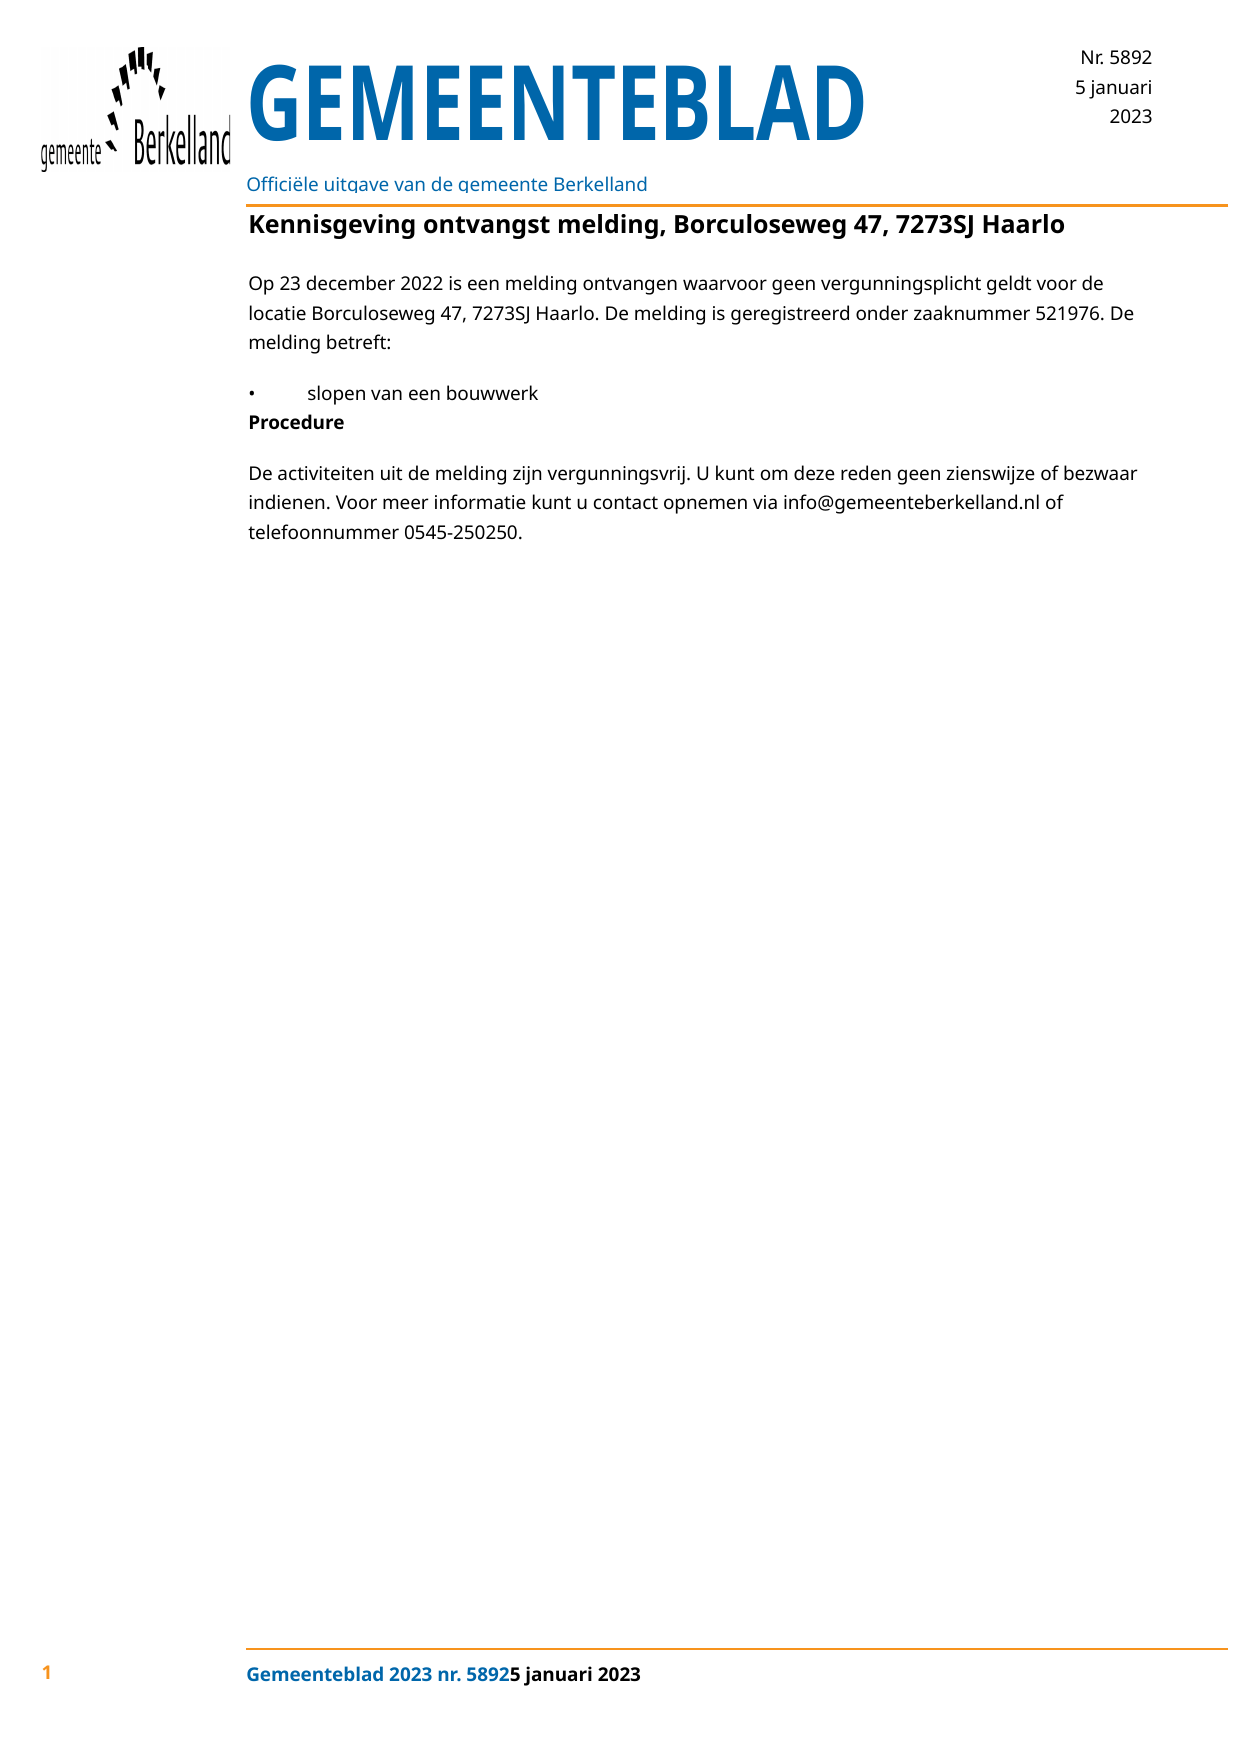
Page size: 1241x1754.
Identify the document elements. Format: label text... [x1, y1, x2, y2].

text Procedure [248, 409, 1152, 435]
picture [41, 47, 231, 172]
text Op 23 december 2022 is een melding ontvangen waarvoor geen vergunningsplicht geldt voor de locatie Borculoseweg 47, 7273SJ Haarlo. De melding is geregistreerd onder zaaknummer 521976. De melding betreft: [248, 270, 1152, 355]
list slopen van een bouwwerk [248, 380, 1152, 406]
text De activiteiten uit de melding zijn vergunningsvrij. U kunt om deze reden geen zienswijze of bezwaar indienen. Voor meer informatie kunt u contact opnemen via info@gemeenteberkelland.nl of telefoonnummer 0545-250250. [248, 460, 1152, 545]
text Kennisgeving ontvangst melding, Borculoseweg 47, 7273SJ Haarlo [248, 207, 1152, 241]
